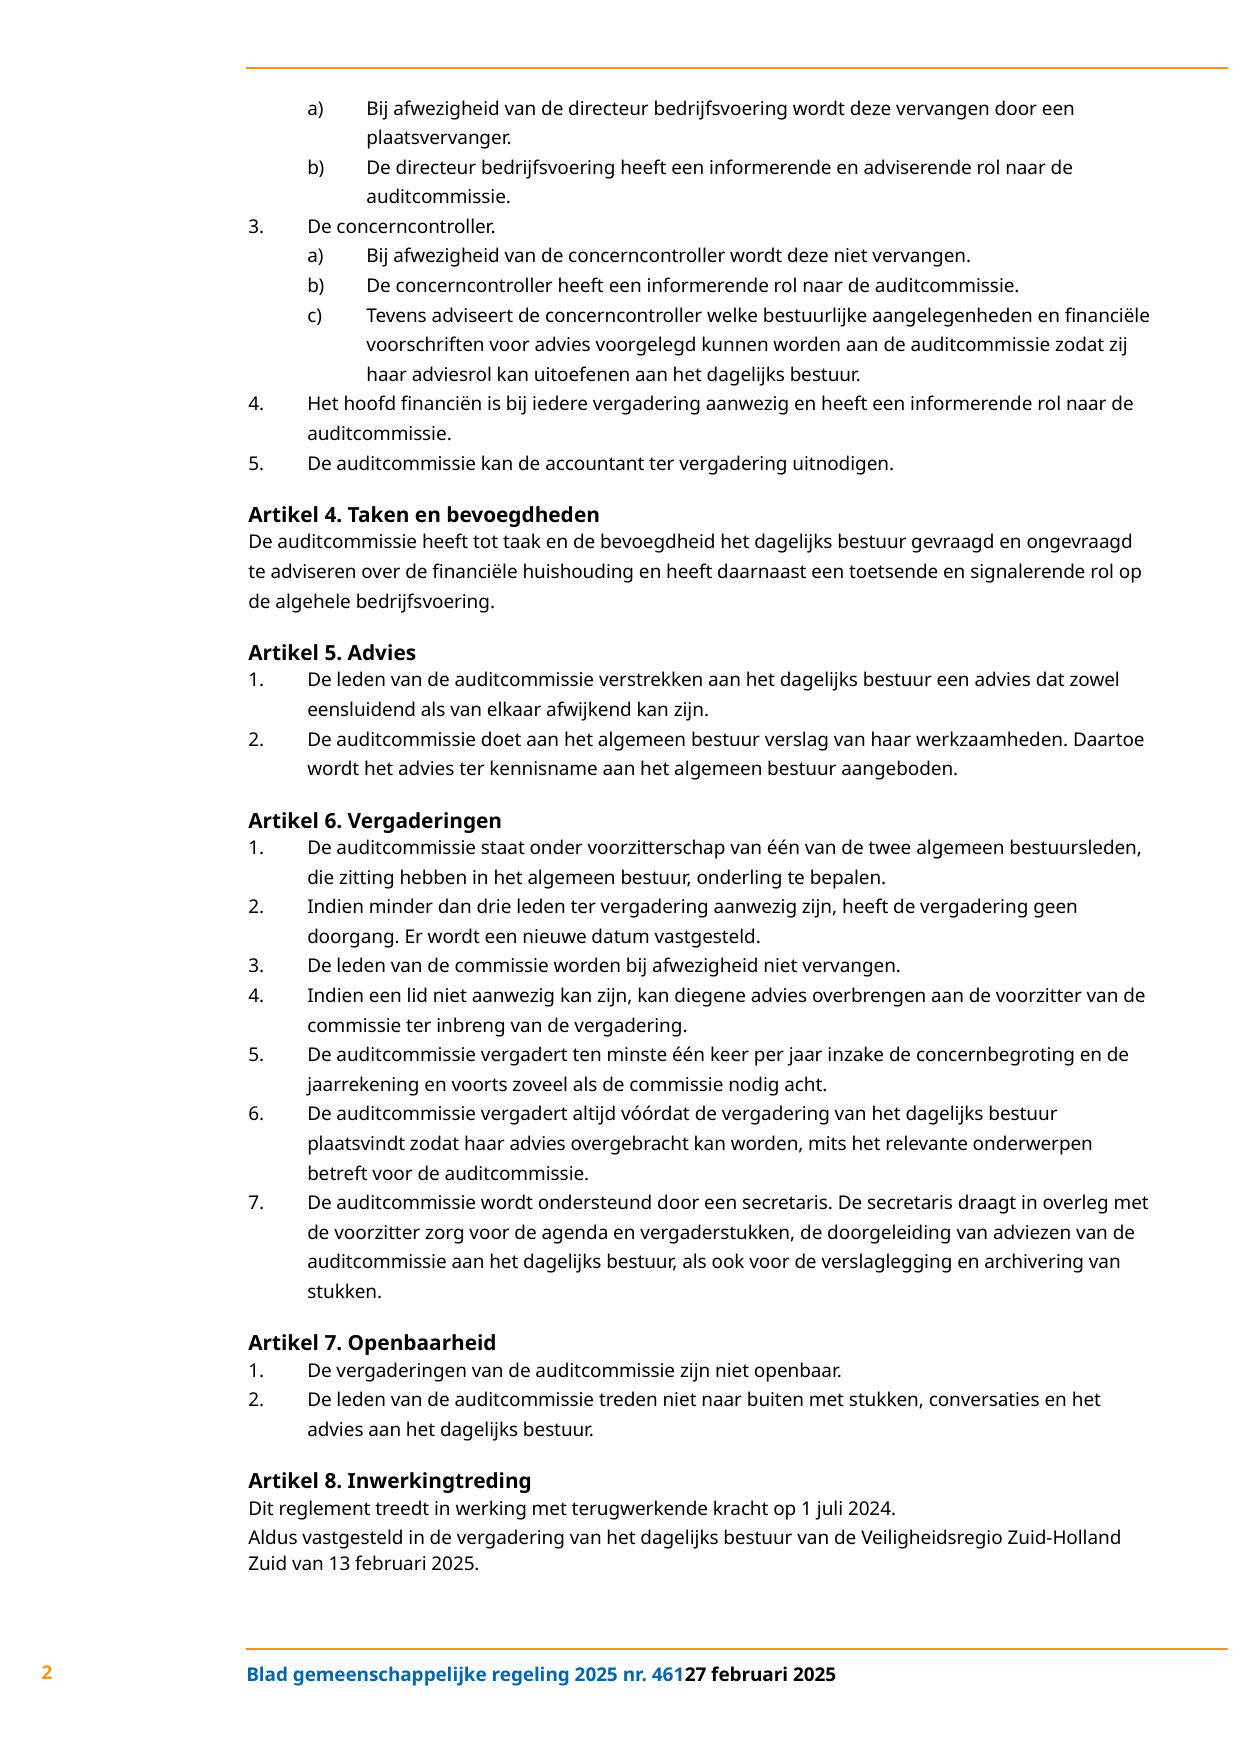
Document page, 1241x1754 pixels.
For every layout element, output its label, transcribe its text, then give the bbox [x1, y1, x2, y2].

list De auditcommissie staat onder voorzitterschap van één van de twee algemeen bestuursleden, die zitting hebben in het algemeen bestuur, onderling te bepalen. [248, 834, 1152, 889]
list De auditcommissie vergadert ten minste één keer per jaar inzake de concernbegroting en de jaarrekening en voorts zoveel als de commissie nodig acht. [248, 1041, 1152, 1097]
list De leden van de commissie worden bij afwezigheid niet vervangen. [248, 953, 1152, 978]
list De concerncontroller. [248, 213, 1152, 239]
text De auditcommissie heeft tot taak en de bevoegdheid het dagelijks bestuur gevraagd en ongevraagd te adviseren over de financiële huishouding en heeft daarnaast een toetsende en signalerende rol op de algehele bedrijfsvoering. [248, 529, 1152, 613]
list De auditcommissie doet aan het algemeen bestuur verslag van haar werkzaamheden. Daartoe wordt het advies ter kennisname aan het algemeen bestuur aangeboden. [248, 726, 1152, 781]
list Indien een lid niet aanwezig kan zijn, kan diegene advies overbrengen aan de voorzitter van de commissie ter inbreng van de vergadering. [248, 982, 1152, 1037]
list Het hoofd financiën is bij iedere vergadering aanwezig en heeft een informerende rol naar de auditcommissie. [248, 391, 1152, 446]
text Aldus vastgesteld in de vergadering van het dagelijks bestuur van de Veiligheidsregio Zuid-Holland Zuid van 13 februari 2025. [248, 1524, 1152, 1576]
picture [41, 47, 231, 172]
list De leden van de auditcommissie treden niet naar buiten met stukken, conversaties en het advies aan het dagelijks bestuur. [248, 1386, 1152, 1442]
list De vergaderingen van de auditcommissie zijn niet openbaar. [248, 1357, 1152, 1383]
list Bij afwezigheid van de concerncontroller wordt deze niet vervangen. [307, 243, 1152, 268]
list De auditcommissie kan de accountant ter vergadering uitnodigen. [248, 450, 1152, 476]
text Artikel 6. Vergaderingen [248, 806, 1152, 834]
list Bij afwezigheid van de directeur bedrijfsvoering wordt deze vervangen door een plaatsvervanger. [307, 95, 1152, 150]
text Artikel 7. Openbaarheid [248, 1328, 1152, 1357]
list Indien minder dan drie leden ter vergadering aanwezig zijn, heeft de vergadering geen doorgang. Er wordt een nieuwe datum vastgesteld. [248, 893, 1152, 949]
list Tevens adviseert de concerncontroller welke bestuurlijke aangelegenheden en financiële voorschriften voor advies voorgelegd kunnen worden aan de auditcommissie zodat zij haar adviesrol kan uitoefenen aan het dagelijks bestuur. [307, 302, 1152, 387]
list De concerncontroller heeft een informerende rol naar de auditcommissie. [307, 272, 1152, 298]
list De leden van de auditcommissie verstrekken aan het dagelijks bestuur een advies dat zowel eensluidend als van elkaar afwijkend kan zijn. [248, 667, 1152, 722]
list De auditcommissie wordt ondersteund door een secretaris. De secretaris draagt in overleg met de voorzitter zorg voor de agenda en vergaderstukken, de doorgeleiding van adviezen van de auditcommissie aan het dagelijks bestuur, als ook voor de verslaglegging en archivering van stukken. [248, 1189, 1152, 1304]
list De directeur bedrijfsvoering heeft een informerende en adviserende rol naar de auditcommissie. [307, 154, 1152, 209]
list De auditcommissie vergadert altijd vóórdat de vergadering van het dagelijks bestuur plaatsvindt zodat haar advies overgebracht kan worden, mits het relevante onderwerpen betreft voor de auditcommissie. [248, 1101, 1152, 1185]
text Artikel 4. Taken en bevoegdheden [248, 500, 1152, 529]
text Dit reglement treedt in werking met terugwerkende kracht op 1 juli 2024. [248, 1495, 1152, 1521]
text Artikel 5. Advies [248, 638, 1152, 667]
text Artikel 8. Inwerkingtreding [248, 1466, 1152, 1495]
